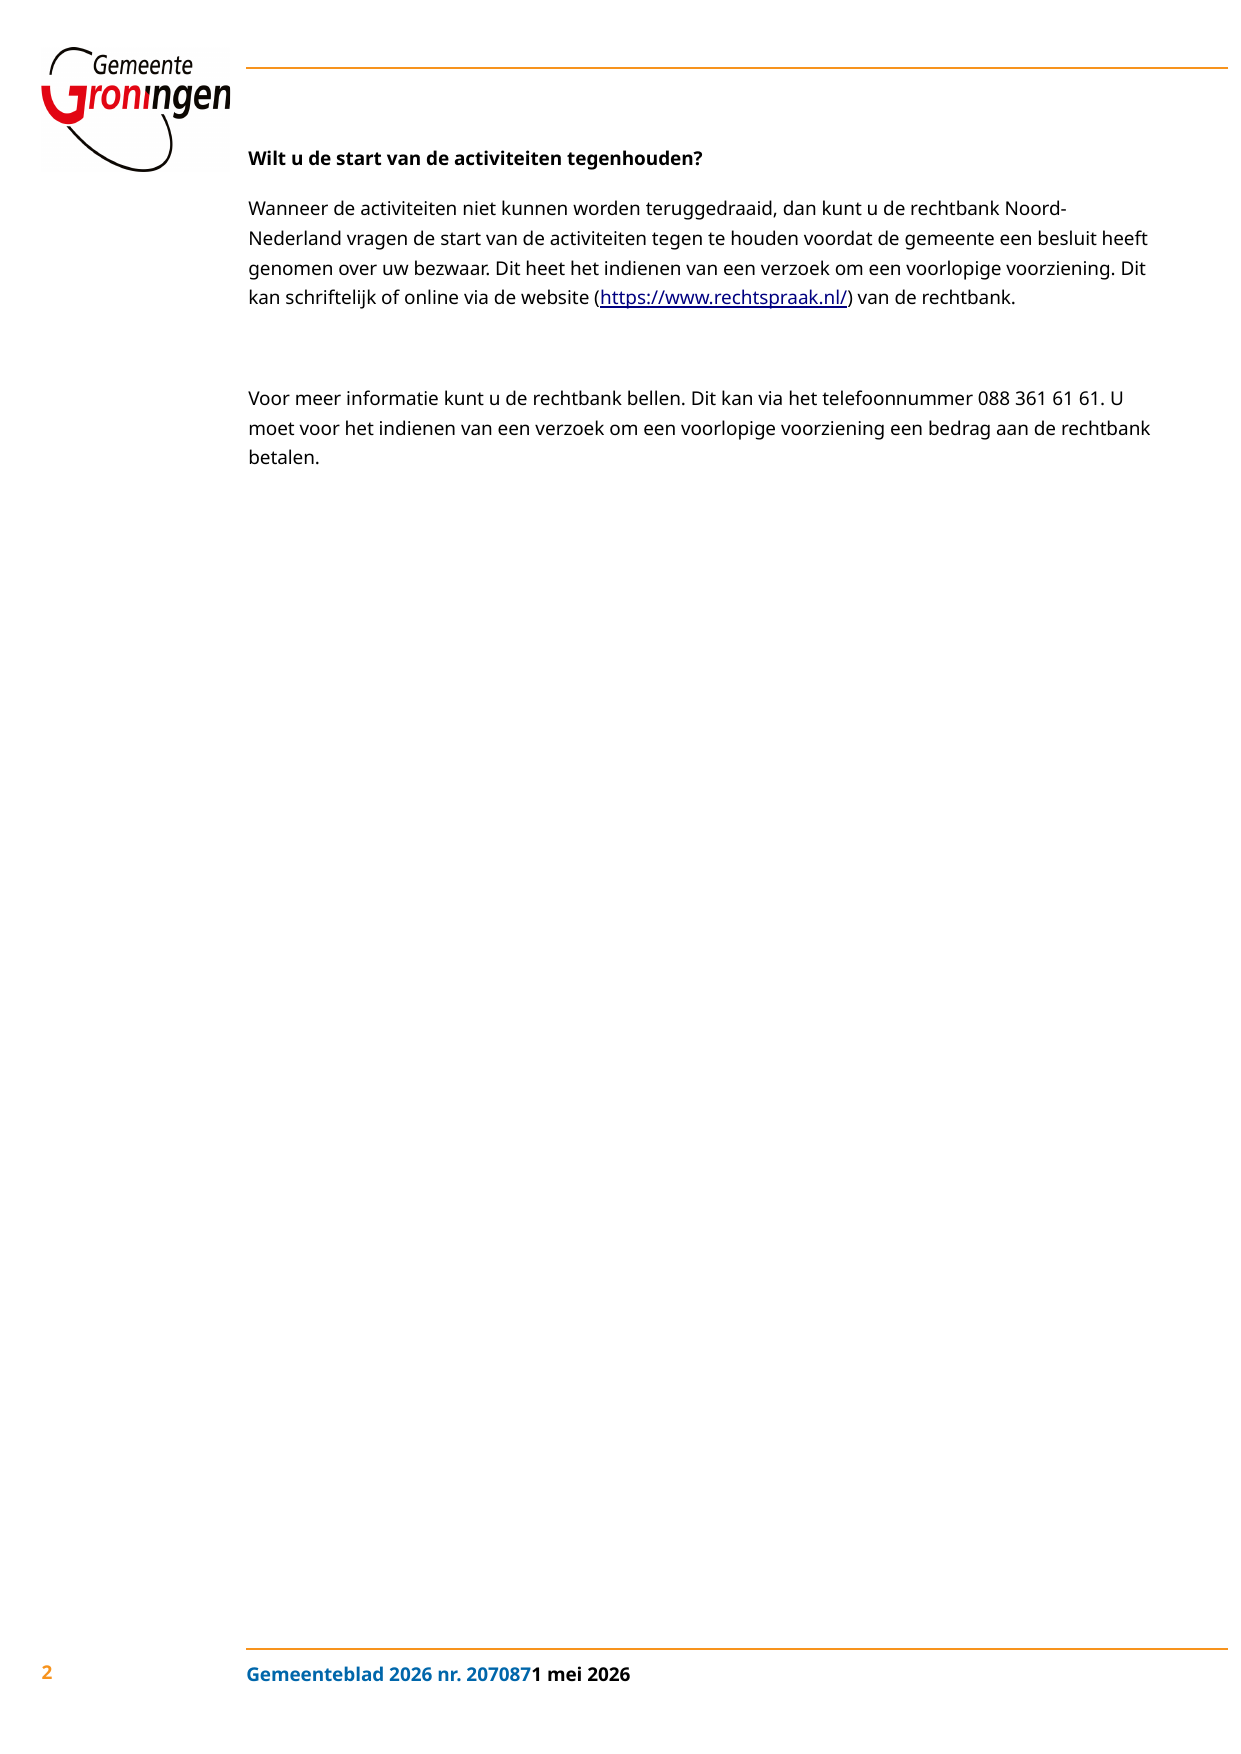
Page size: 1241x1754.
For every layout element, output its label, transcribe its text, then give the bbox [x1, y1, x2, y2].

text Wanneer de activiteiten niet kunnen worden teruggedraaid, dan kunt u de rechtbank Noord-Nederland vragen de start van de activiteiten tegen te houden voordat de gemeente een besluit heeft genomen over uw bezwaar. Dit heet het indienen van een verzoek om een voorlopige voorziening. Dit kan schriftelijk of online via de website (https://www.rechtspraak.nl/) van de rechtbank. [248, 196, 1152, 310]
text Wilt u de start van de activiteiten tegenhouden? [248, 145, 1152, 171]
text Voor meer informatie kunt u de rechtbank bellen. Dit kan via het telefoonnummer 088 361 61 61. U moet voor het indienen van een verzoek om een voorlopige voorziening een bedrag aan de rechtbank betalen. [248, 385, 1152, 470]
picture [41, 47, 231, 172]
